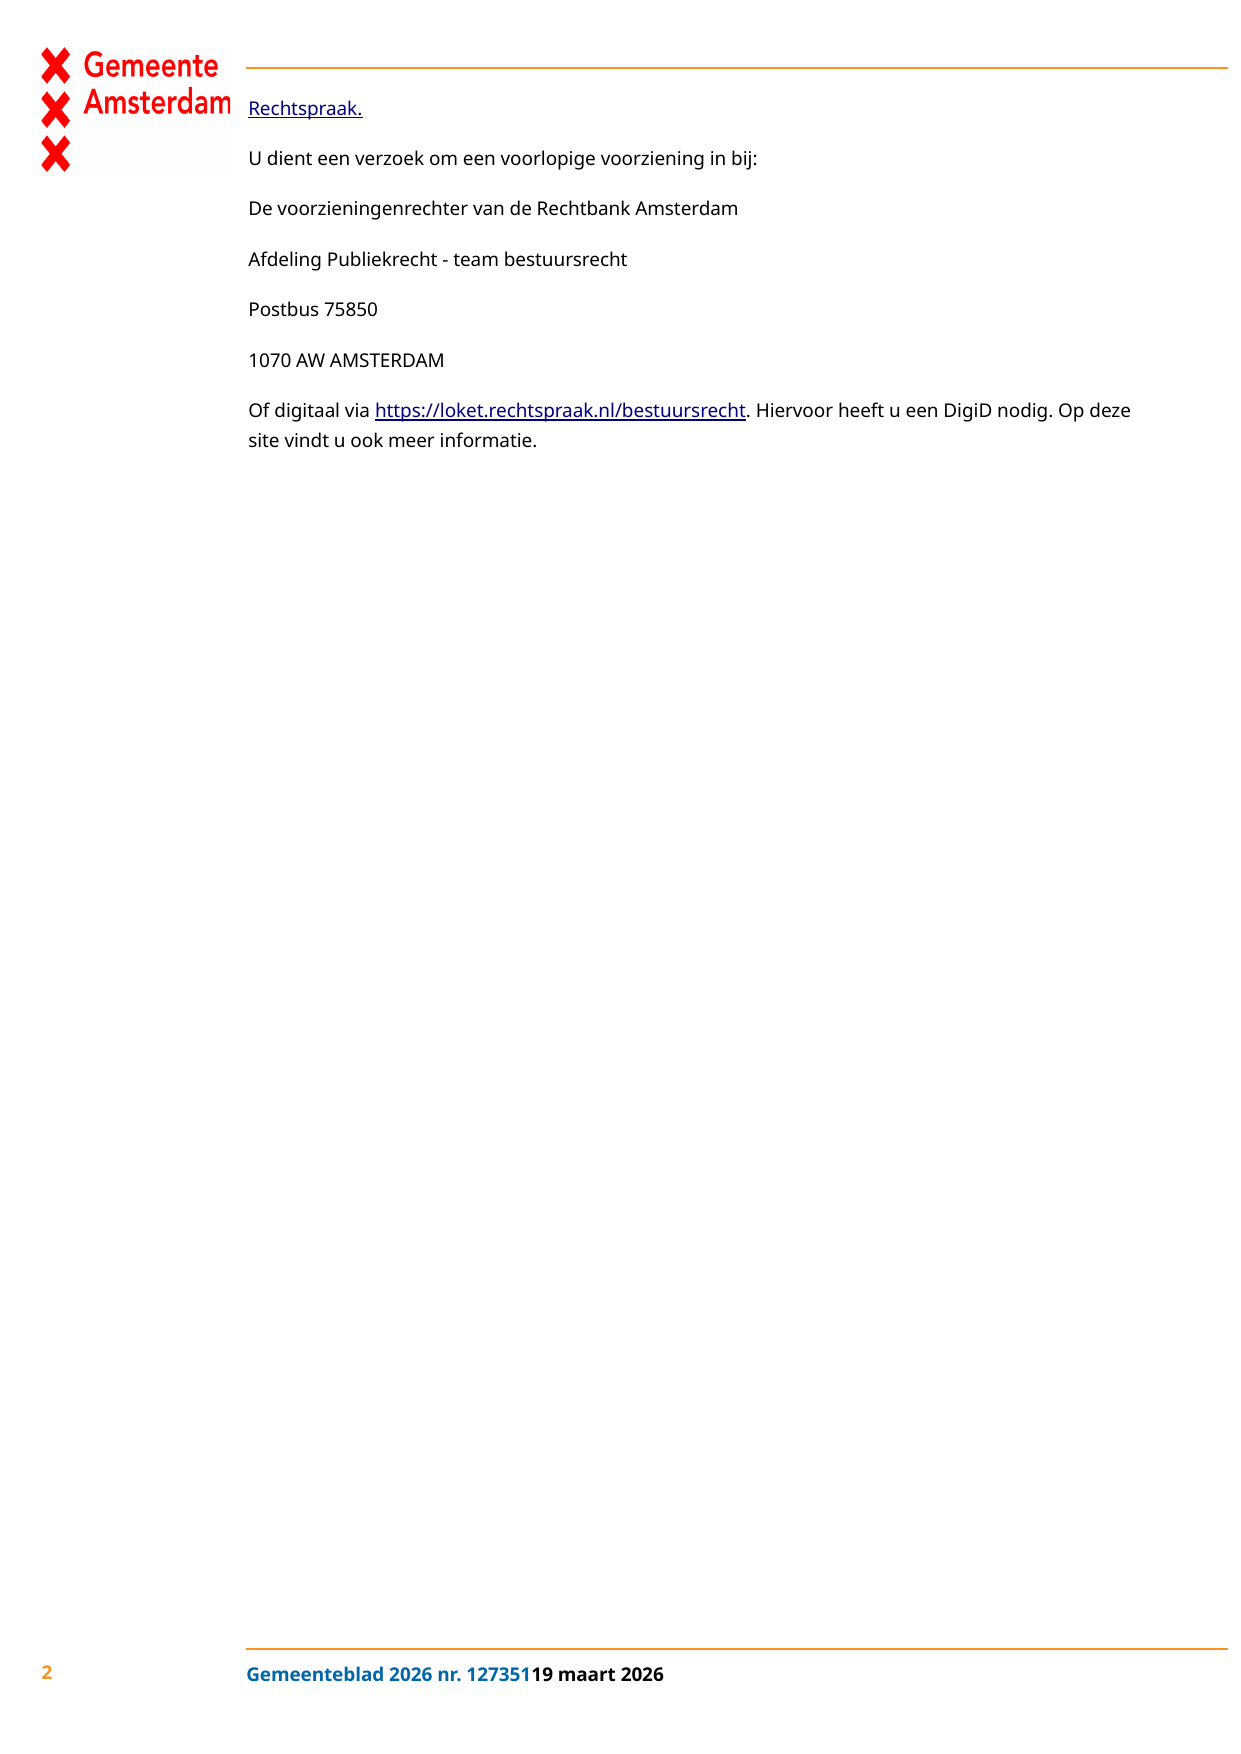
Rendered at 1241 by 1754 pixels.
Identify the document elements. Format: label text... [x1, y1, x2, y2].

text Afdeling Publiekrecht - team bestuursrecht [248, 246, 1152, 272]
text 1070 AW AMSTERDAM [248, 347, 1152, 373]
text U dient een verzoek om een voorlopige voorziening in bij: [248, 145, 1152, 171]
text Postbus 75850 [248, 296, 1152, 322]
picture [41, 47, 231, 172]
text Of digitaal via https://loket.rechtspraak.nl/bestuursrecht. Hiervoor heeft u een DigiD nodig. Op deze site vindt u ook meer informatie. [248, 397, 1152, 453]
text Rechtspraak. [248, 95, 1152, 121]
text De voorzieningenrechter van de Rechtbank Amsterdam [248, 196, 1152, 221]
